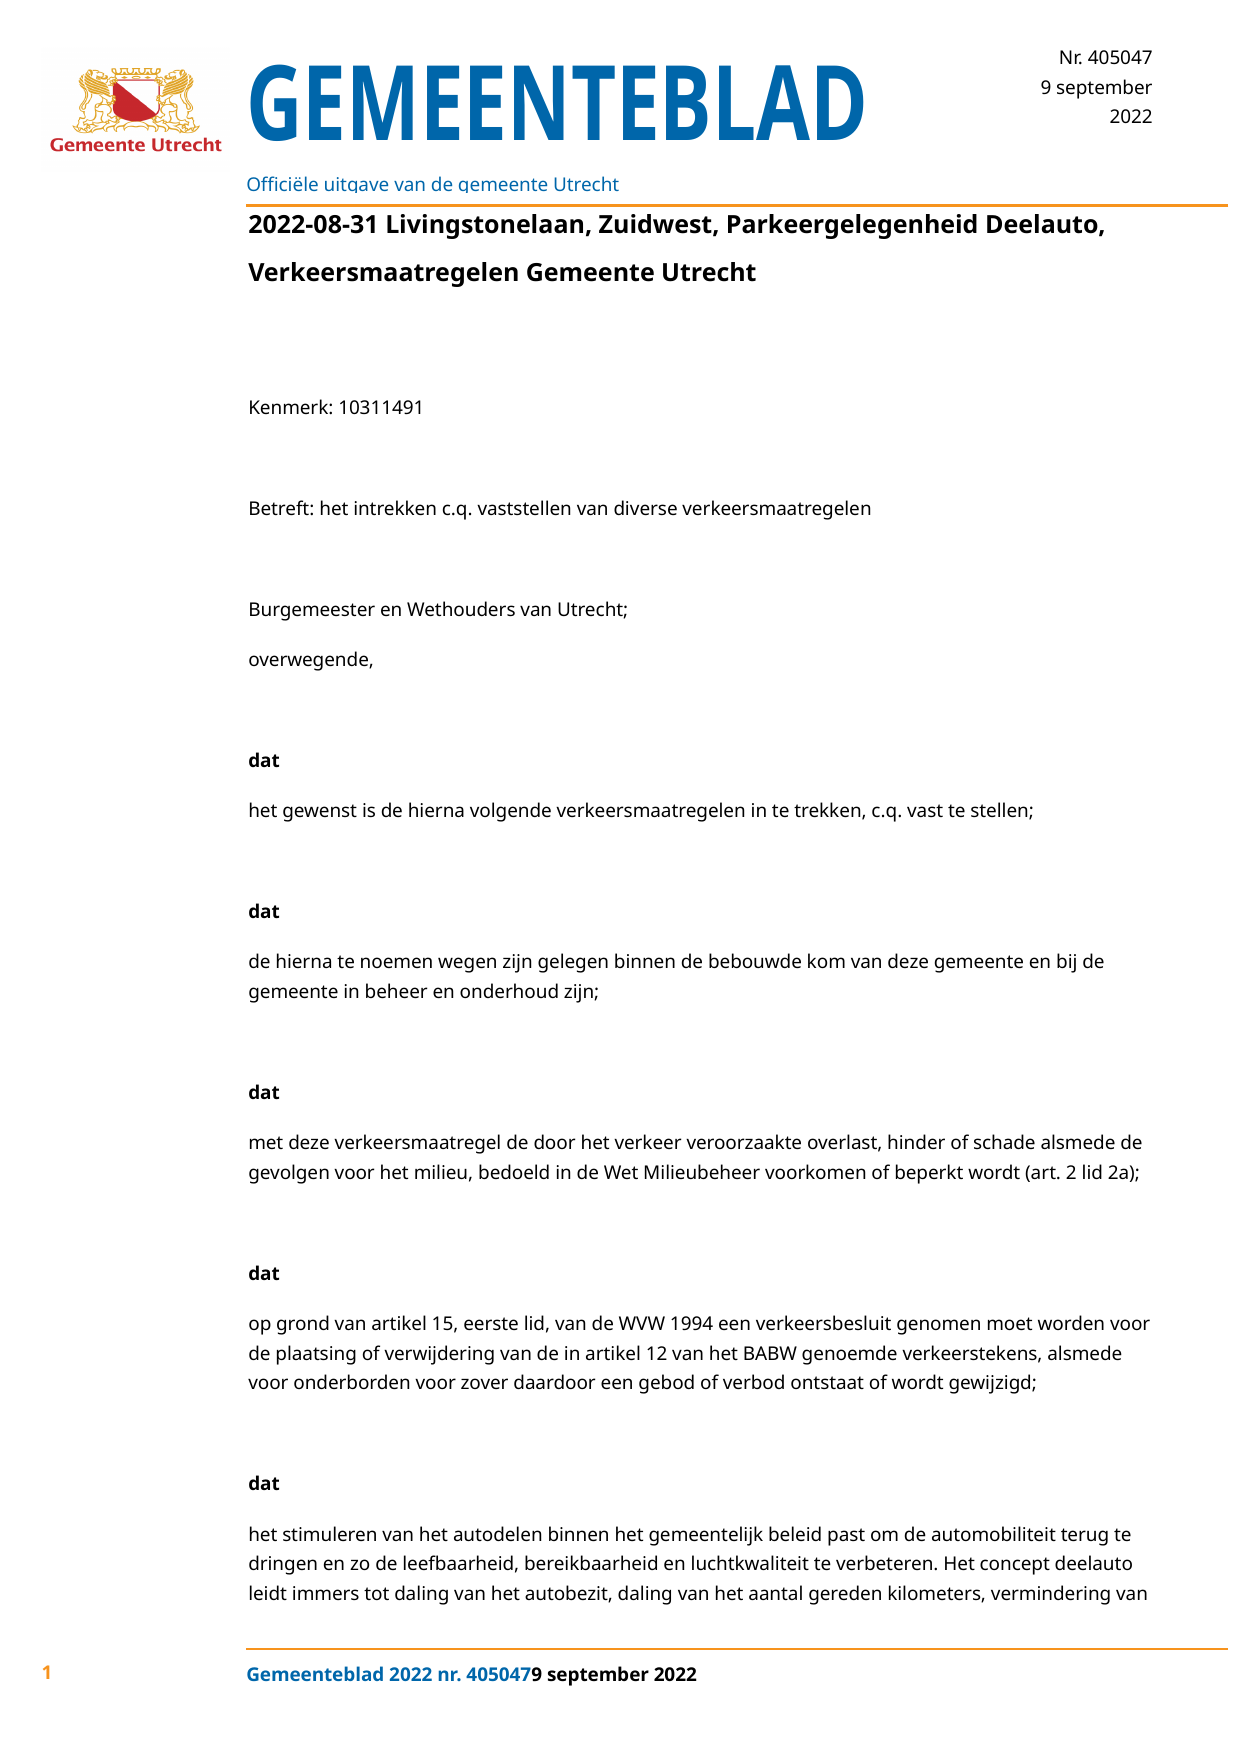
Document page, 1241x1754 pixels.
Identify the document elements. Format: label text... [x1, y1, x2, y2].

text Betreft: het intrekken c.q. vaststellen van diverse verkeersmaatregelen [248, 495, 1152, 521]
text dat [248, 1079, 1152, 1105]
text het stimuleren van het autodelen binnen het gemeentelijk beleid past om de automobiliteit terug te dringen en zo de leefbaarheid, bereikbaarheid en luchtkwaliteit te verbeteren. Het concept deelauto leidt immers tot daling van het autobezit, daling van het aantal gereden kilometers, vermindering van [248, 1521, 1152, 1606]
text het gewenst is de hierna volgende verkeersmaatregelen in te trekken, c.q. vast te stellen; [248, 797, 1152, 823]
text dat [248, 1260, 1152, 1286]
text met deze verkeersmaatregel de door het verkeer veroorzaakte overlast, hinder of schade alsmede de gevolgen voor het milieu, bedoeld in de Wet Milieubeheer voorkomen of beperkt wordt (art. 2 lid 2a); [248, 1129, 1152, 1185]
text dat [248, 1470, 1152, 1496]
text dat [248, 747, 1152, 773]
text op grond van artikel 15, eerste lid, van de WVW 1994 een verkeersbesluit genomen moet worden voor de plaatsing of verwijdering van de in artikel 12 van het BABW genoemde verkeerstekens, alsmede voor onderborden voor zover daardoor een gebod of verbod ontstaat of wordt gewijzigd; [248, 1310, 1152, 1395]
text Kenmerk: 10311491 [248, 394, 1152, 420]
text 2022-08-31 Livingstonelaan, Zuidwest, Parkeergelegenheid Deelauto, Verkeersmaatregelen Gemeente Utrecht [248, 207, 1152, 288]
picture [41, 47, 231, 172]
text Burgemeester en Wethouders van Utrecht; [248, 596, 1152, 621]
text dat [248, 898, 1152, 924]
text overwegende, [248, 646, 1152, 672]
text de hierna te noemen wegen zijn gelegen binnen de bebouwde kom van deze gemeente en bij de gemeente in beheer en onderhoud zijn; [248, 949, 1152, 1004]
